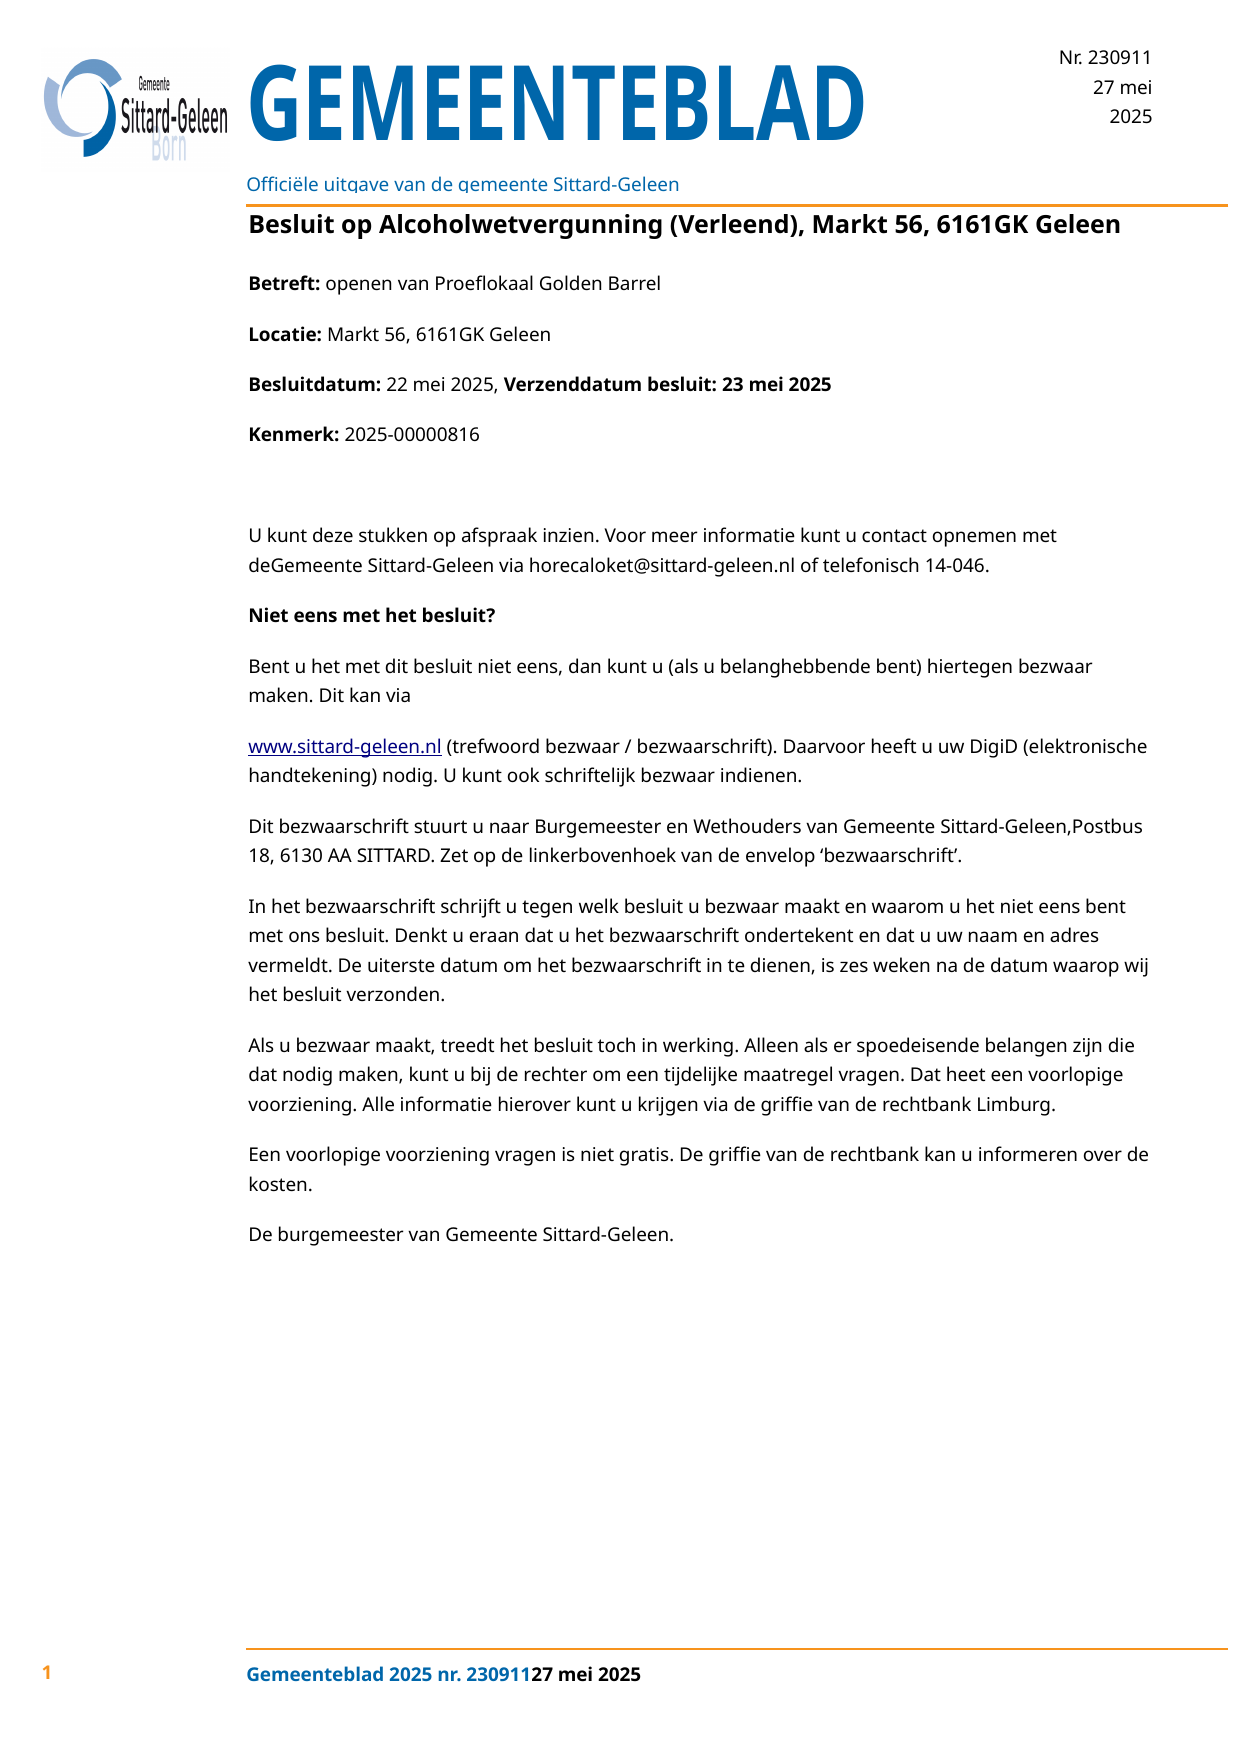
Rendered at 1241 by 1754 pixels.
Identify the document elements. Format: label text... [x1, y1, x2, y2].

text Kenmerk: 2025-00000816 [248, 422, 1152, 447]
text De burgemeester van Gemeente Sittard-Geleen. [248, 1222, 1152, 1247]
text Bent u het met dit besluit niet eens, dan kunt u (als u belanghebbende bent) hiertegen bezwaar maken. Dit kan via [248, 653, 1152, 708]
picture [41, 47, 231, 172]
text Dit bezwaarschrift stuurt u naar Burgemeester en Wethouders van Gemeente Sittard-Geleen,Postbus 18, 6130 AA SITTARD. Zet op de linkerbovenhoek van de envelop ‘bezwaarschrift’. [248, 813, 1152, 868]
text Locatie: Markt 56, 6161GK Geleen [248, 321, 1152, 346]
text Niet eens met het besluit? [248, 602, 1152, 628]
text www.sittard-geleen.nl (trefwoord bezwaar / bezwaarschrift). Daarvoor heeft u uw DigiD (elektronische handtekening) nodig. U kunt ook schriftelijk bezwaar indienen. [248, 733, 1152, 788]
text Besluit op Alcoholwetvergunning (Verleend), Markt 56, 6161GK Geleen [248, 207, 1152, 241]
text Een voorlopige voorziening vragen is niet gratis. De griffie van de rechtbank kan u informeren over de kosten. [248, 1142, 1152, 1197]
text Als u bezwaar maakt, treedt het besluit toch in werking. Alleen als er spoedeisende belangen zijn die dat nodig maken, kunt u bij de rechter om een tijdelijke maatregel vragen. Dat heet een voorlopige voorziening. Alle informatie hierover kunt u krijgen via de griffie van de rechtbank Limburg. [248, 1032, 1152, 1117]
text In het bezwaarschrift schrijft u tegen welk besluit u bezwaar maakt en waarom u het niet eens bent met ons besluit. Denkt u eraan dat u het bezwaarschrift ondertekent en dat u uw naam en adres vermeldt. De uiterste datum om het bezwaarschrift in te dienen, is zes weken na de datum waarop wij het besluit verzonden. [248, 893, 1152, 1007]
text Betreft: openen van Proeflokaal Golden Barrel [248, 270, 1152, 296]
text U kunt deze stukken op afspraak inzien. Voor meer informatie kunt u contact opnemen met deGemeente Sittard-Geleen via horecaloket@sittard-geleen.nl of telefonisch 14-046. [248, 522, 1152, 578]
text Besluitdatum: 22 mei 2025, Verzenddatum besluit: 23 mei 2025 [248, 371, 1152, 397]
